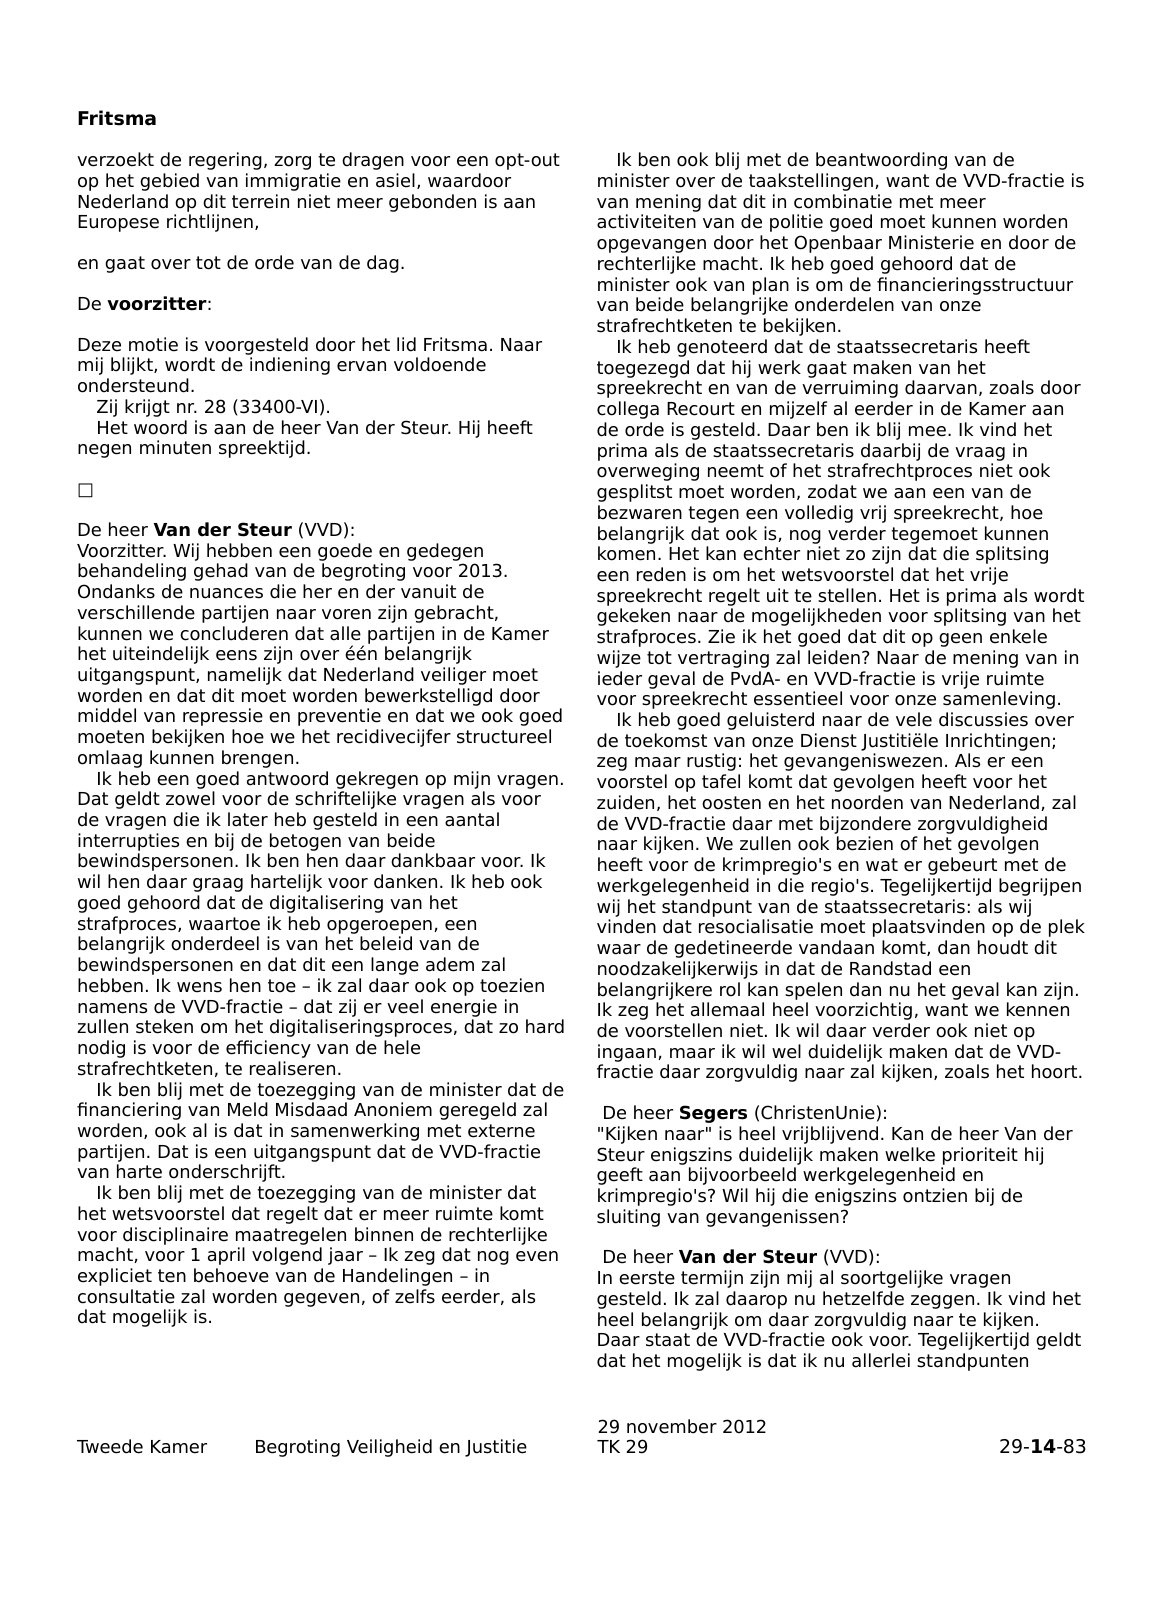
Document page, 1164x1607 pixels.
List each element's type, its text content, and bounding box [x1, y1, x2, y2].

text □ [77, 479, 567, 500]
text Het woord is aan de heer Van der Steur. Hij heeft negen minuten spreektijd. [77, 417, 567, 459]
text Ik heb een goed antwoord gekregen op mijn vragen. Dat geldt zowel voor de schriftelijke vragen als voor de vragen die ik later heb gesteld in een aantal interrupties en bij de betogen van beide bewindspersonen. Ik ben hen daar dankbaar voor. Ik wil hen daar graag hartelijk voor danken. Ik heb ook goed gehoord dat de digitalisering van het strafproces, waartoe ik heb opgeroepen, een belangrijk onderdeel is van het beleid van de bewindspersonen en dat dit een lange adem zal hebben. Ik wens hen toe – ik zal daar ook op toezien namens de VVD-fractie – dat zij er veel energie in zullen steken om het digitaliseringsproces, dat zo hard nodig is voor de efficiency van de hele strafrechtketen, te realiseren. [77, 768, 567, 1079]
text Voorzitter. Wij hebben een goede en gedegen behandeling gehad van de begroting voor 2013. Ondanks de nuances die her en der vanuit de verschillende partijen naar voren zijn gebracht, kunnen we concluderen dat alle partijen in de Kamer het uiteindelijk eens zijn over één belangrijk uitgangspunt, namelijk dat Nederland veiliger moet worden en dat dit moet worden bewerkstelligd door middel van repressie en preventie en dat we ook goed moeten bekijken hoe we het recidivecijfer structureel omlaag kunnen brengen. [77, 540, 567, 768]
text Ik heb genoteerd dat de staatssecretaris heeft toegezegd dat hij werk gaat maken van het spreekrecht en van de verruiming daarvan, zoals door collega Recourt en mijzelf al eerder in de Kamer aan de orde is gesteld. Daar ben ik blij mee. Ik vind het prima als de staatssecretaris daarbij de vraag in overweging neemt of het strafrechtproces niet ook gesplitst moet worden, zodat we aan een van de bezwaren tegen een volledig vrij spreekrecht, hoe belangrijk dat ook is, nog verder tegemoet kunnen komen. Het kan echter niet zo zijn dat die splitsing een reden is om het wetsvoorstel dat het vrije spreekrecht regelt uit te stellen. Het is prima als wordt gekeken naar de mogelijkheden voor splitsing van het strafproces. Zie ik het goed dat dit op geen enkele wijze tot vertraging zal leiden? Naar de mening van in ieder geval de PvdA- en VVD-fractie is vrije ruimte voor spreekrecht essentieel voor onze samenleving. [596, 337, 1087, 710]
text "Kijken naar" is heel vrijblijvend. Kan de heer Van der Steur enigszins duidelijk maken welke prioriteit hij geeft aan bijvoorbeeld werkgelegenheid en krimpregio's? Wil hij die enigszins ontzien bij de sluiting van gevangenissen? [596, 1124, 1087, 1227]
text De heer Van der Steur (VVD): [77, 520, 567, 540]
text In eerste termijn zijn mij al soortgelijke vragen gesteld. Ik zal daarop nu hetzelfde zeggen. Ik vind het heel belangrijk om daar zorgvuldig naar te kijken. Daar staat de VVD-fractie ook voor. Tegelijkertijd geldt dat het mogelijk is dat ik nu allerlei standpunten [596, 1268, 1087, 1372]
text Deze motie is voorgesteld door het lid Fritsma. Naar mij blijkt, wordt de indiening ervan voldoende ondersteund. [77, 334, 567, 397]
text verzoekt de regering, zorg te dragen voor een opt-out op het gebied van immigratie en asiel, waardoor Nederland op dit terrein niet meer gebonden is aan Europese richtlijnen, [77, 150, 567, 233]
text Ik heb goed geluisterd naar de vele discussies over de toekomst van onze Dienst Justitiële Inrichtingen; zeg maar rustig: het gevangeniswezen. Als er een voorstel op tafel komt dat gevolgen heeft voor het zuiden, het oosten en het noorden van Nederland, zal de VVD-fractie daar met bijzondere zorgvuldigheid naar kijken. We zullen ook bezien of het gevolgen heeft voor de krimpregio's en wat er gebeurt met de werkgelegenheid in die regio's. Tegelijkertijd begrijpen wij het standpunt van de staatssecretaris: als wij vinden dat resocialisatie moet plaatsvinden op de plek waar de gedetineerde vandaan komt, dan houdt dit noodzakelijkerwijs in dat de Randstad een belangrijkere rol kan spelen dan nu het geval kan zijn. Ik zeg het allemaal heel voorzichtig, want we kennen de voorstellen niet. Ik wil daar verder ook niet op ingaan, maar ik wil wel duidelijk maken dat de VVD-fractie daar zorgvuldig naar zal kijken, zoals het hoort. [596, 710, 1087, 1083]
text Ik ben blij met de toezegging van de minister dat de financiering van Meld Misdaad Anoniem geregeld zal worden, ook al is dat in samenwerking met externe partijen. Dat is een uitgangspunt dat de VVD-fractie van harte onderschrijft. [77, 1079, 567, 1183]
text Zij krijgt nr. 28 (33400-VI). [77, 397, 567, 417]
text De heer Segers (ChristenUnie): [596, 1103, 1087, 1124]
text Ik ben ook blij met de beantwoording van de minister over de taakstellingen, want de VVD-fractie is van mening dat dit in combinatie met meer activiteiten van de politie goed moet kunnen worden opgevangen door het Openbaar Ministerie en door de rechterlijke macht. Ik heb goed gehoord dat de minister ook van plan is om de financieringsstructuur van beide belangrijke onderdelen van onze strafrechtketen te bekijken. [596, 150, 1087, 337]
text en gaat over tot de orde van de dag. [77, 253, 567, 274]
text De heer Van der Steur (VVD): [596, 1247, 1087, 1268]
text De voorzitter: [77, 294, 567, 314]
text Ik ben blij met de toezegging van de minister dat het wetsvoorstel dat regelt dat er meer ruimte komt voor disciplinaire maatregelen binnen de rechterlijke macht, voor 1 april volgend jaar – Ik zeg dat nog even expliciet ten behoeve van de Handelingen – in consultatie zal worden gegeven, of zelfs eerder, als dat mogelijk is. [77, 1183, 567, 1328]
